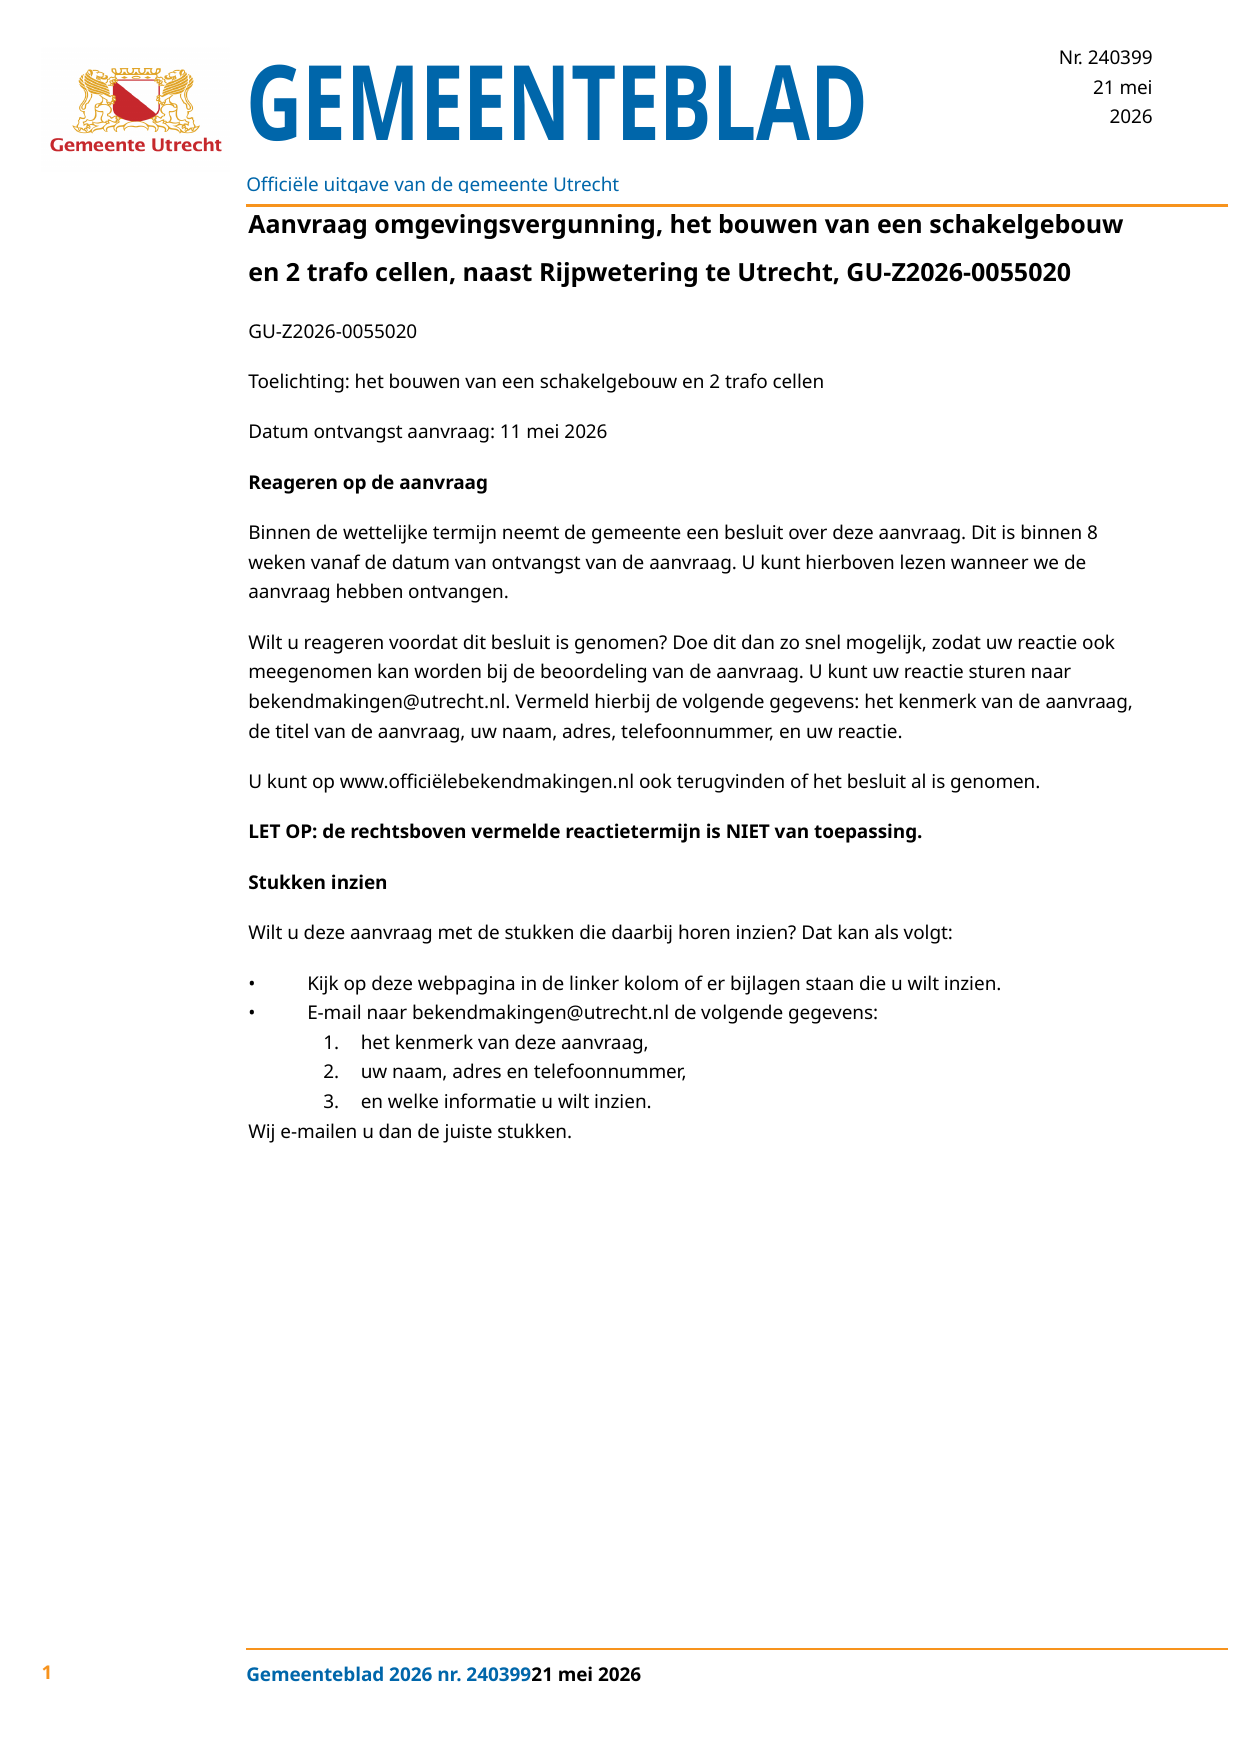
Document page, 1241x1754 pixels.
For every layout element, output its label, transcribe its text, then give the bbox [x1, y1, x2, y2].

text Reageren op de aanvraag [248, 469, 1152, 495]
text Binnen de wettelijke termijn neemt de gemeente een besluit over deze aanvraag. Dit is binnen 8 weken vanaf de datum van ontvangst van de aanvraag. U kunt hierboven lezen wanneer we de aanvraag hebben ontvangen. [248, 519, 1152, 604]
text Datum ontvangst aanvraag: 11 mei 2026 [248, 419, 1152, 444]
picture [41, 47, 231, 172]
list en welke informatie u wilt inzien. [323, 1088, 1152, 1114]
text Stukken inzien [248, 869, 1152, 895]
text Aanvraag omgevingsvergunning, het bouwen van een schakelgebouw en 2 trafo cellen, naast Rijpwetering te Utrecht, GU-Z2026-0055020 [248, 207, 1152, 288]
text LET OP: de rechtsboven vermelde reactietermijn is NIET van toepassing. [248, 819, 1152, 844]
text Wij e-mailen u dan de juiste stukken. [248, 1118, 1152, 1144]
text Wilt u reageren voordat dit besluit is genomen? Doe dit dan zo snel mogelijk, zodat uw reactie ook meegenomen kan worden bij de beoordeling van de aanvraag. U kunt uw reactie sturen naar bekendmakingen@utrecht.nl. Vermeld hierbij de volgende gegevens: het kenmerk van de aanvraag, de titel van de aanvraag, uw naam, adres, telefoonnummer, en uw reactie. [248, 629, 1152, 744]
text U kunt op www.officiëlebekendmakingen.nl ook terugvinden of het besluit al is genomen. [248, 768, 1152, 794]
text GU-Z2026-0055020 [248, 318, 1152, 344]
text Toelichting: het bouwen van een schakelgebouw en 2 trafo cellen [248, 368, 1152, 394]
list uw naam, adres en telefoonnummer, [323, 1059, 1152, 1084]
list Kijk op deze webpagina in de linker kolom of er bijlagen staan die u wilt inzien. [248, 970, 1152, 996]
list het kenmerk van deze aanvraag, [323, 1029, 1152, 1055]
list E-mail naar bekendmakingen@utrecht.nl de volgende gegevens: [248, 999, 1152, 1025]
text Wilt u deze aanvraag met de stukken die daarbij horen inzien? Dat kan als volgt: [248, 919, 1152, 945]
